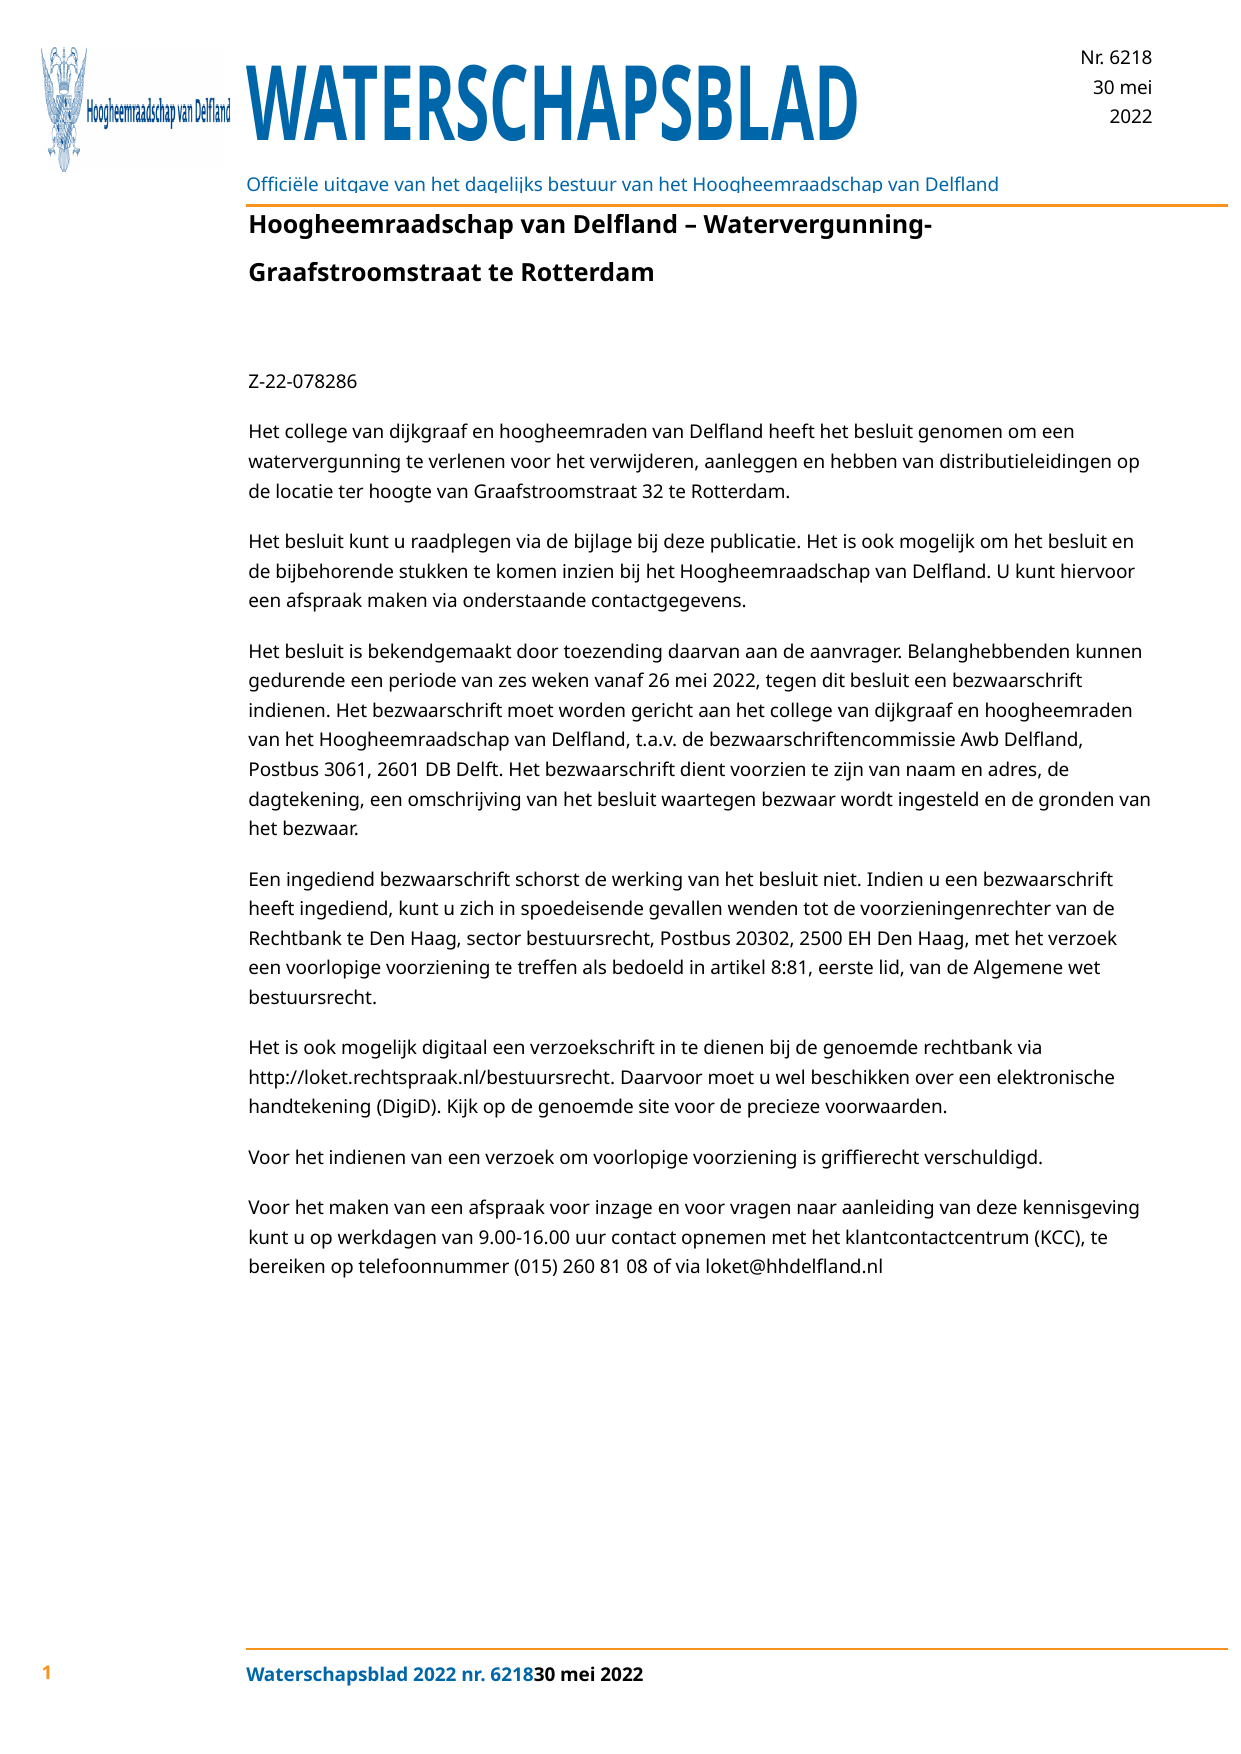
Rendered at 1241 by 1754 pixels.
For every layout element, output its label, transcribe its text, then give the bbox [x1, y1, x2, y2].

picture [41, 47, 231, 172]
text Voor het maken van een afspraak voor inzage en voor vragen naar aanleiding van deze kennisgeving kunt u op werkdagen van 9.00-16.00 uur contact opnemen met het klantcontactcentrum (KCC), te bereiken op telefoonnummer (015) 260 81 08 of via loket@hhdelfland.nl [248, 1194, 1152, 1279]
text Voor het indienen van een verzoek om voorlopige voorziening is griffierecht verschuldigd. [248, 1144, 1152, 1170]
text Z-22-078286 [248, 368, 1152, 394]
text Het besluit is bekendgemaakt door toezending daarvan aan de aanvrager. Belanghebbenden kunnen gedurende een periode van zes weken vanaf 26 mei 2022, tegen dit besluit een bezwaarschrift indienen. Het bezwaarschrift moet worden gericht aan het college van dijkgraaf en hoogheemraden van het Hoogheemraadschap van Delfland, t.a.v. de bezwaarschriftencommissie Awb Delfland, Postbus 3061, 2601 DB Delft. Het bezwaarschrift dient voorzien te zijn van naam en adres, de dagtekening, een omschrijving van het besluit waartegen bezwaar wordt ingesteld en de gronden van het bezwaar. [248, 638, 1152, 841]
text Een ingediend bezwaarschrift schorst de werking van het besluit niet. Indien u een bezwaarschrift heeft ingediend, kunt u zich in spoedeisende gevallen wenden tot de voorzieningenrechter van de Rechtbank te Den Haag, sector bestuursrecht, Postbus 20302, 2500 EH Den Haag, met het verzoek een voorlopige voorziening te treffen als bedoeld in artikel 8:81, eerste lid, van de Algemene wet bestuursrecht. [248, 866, 1152, 1010]
text Hoogheemraadschap van Delfland – Watervergunning- Graafstroomstraat te Rotterdam [248, 207, 1152, 288]
text Het college van dijkgraaf en hoogheemraden van Delfland heeft het besluit genomen om een watervergunning te verlenen voor het verwijderen, aanleggen en hebben van distributieleidingen op de locatie ter hoogte van Graafstroomstraat 32 te Rotterdam. [248, 419, 1152, 504]
text Het is ook mogelijk digitaal een verzoekschrift in te dienen bij de genoemde rechtbank via http://loket.rechtspraak.nl/bestuursrecht. Daarvoor moet u wel beschikken over een elektronische handtekening (DigiD). Kijk op de genoemde site voor de precieze voorwaarden. [248, 1034, 1152, 1119]
text Het besluit kunt u raadplegen via de bijlage bij deze publicatie. Het is ook mogelijk om het besluit en de bijbehorende stukken te komen inzien bij het Hoogheemraadschap van Delfland. U kunt hiervoor een afspraak maken via onderstaande contactgegevens. [248, 528, 1152, 613]
